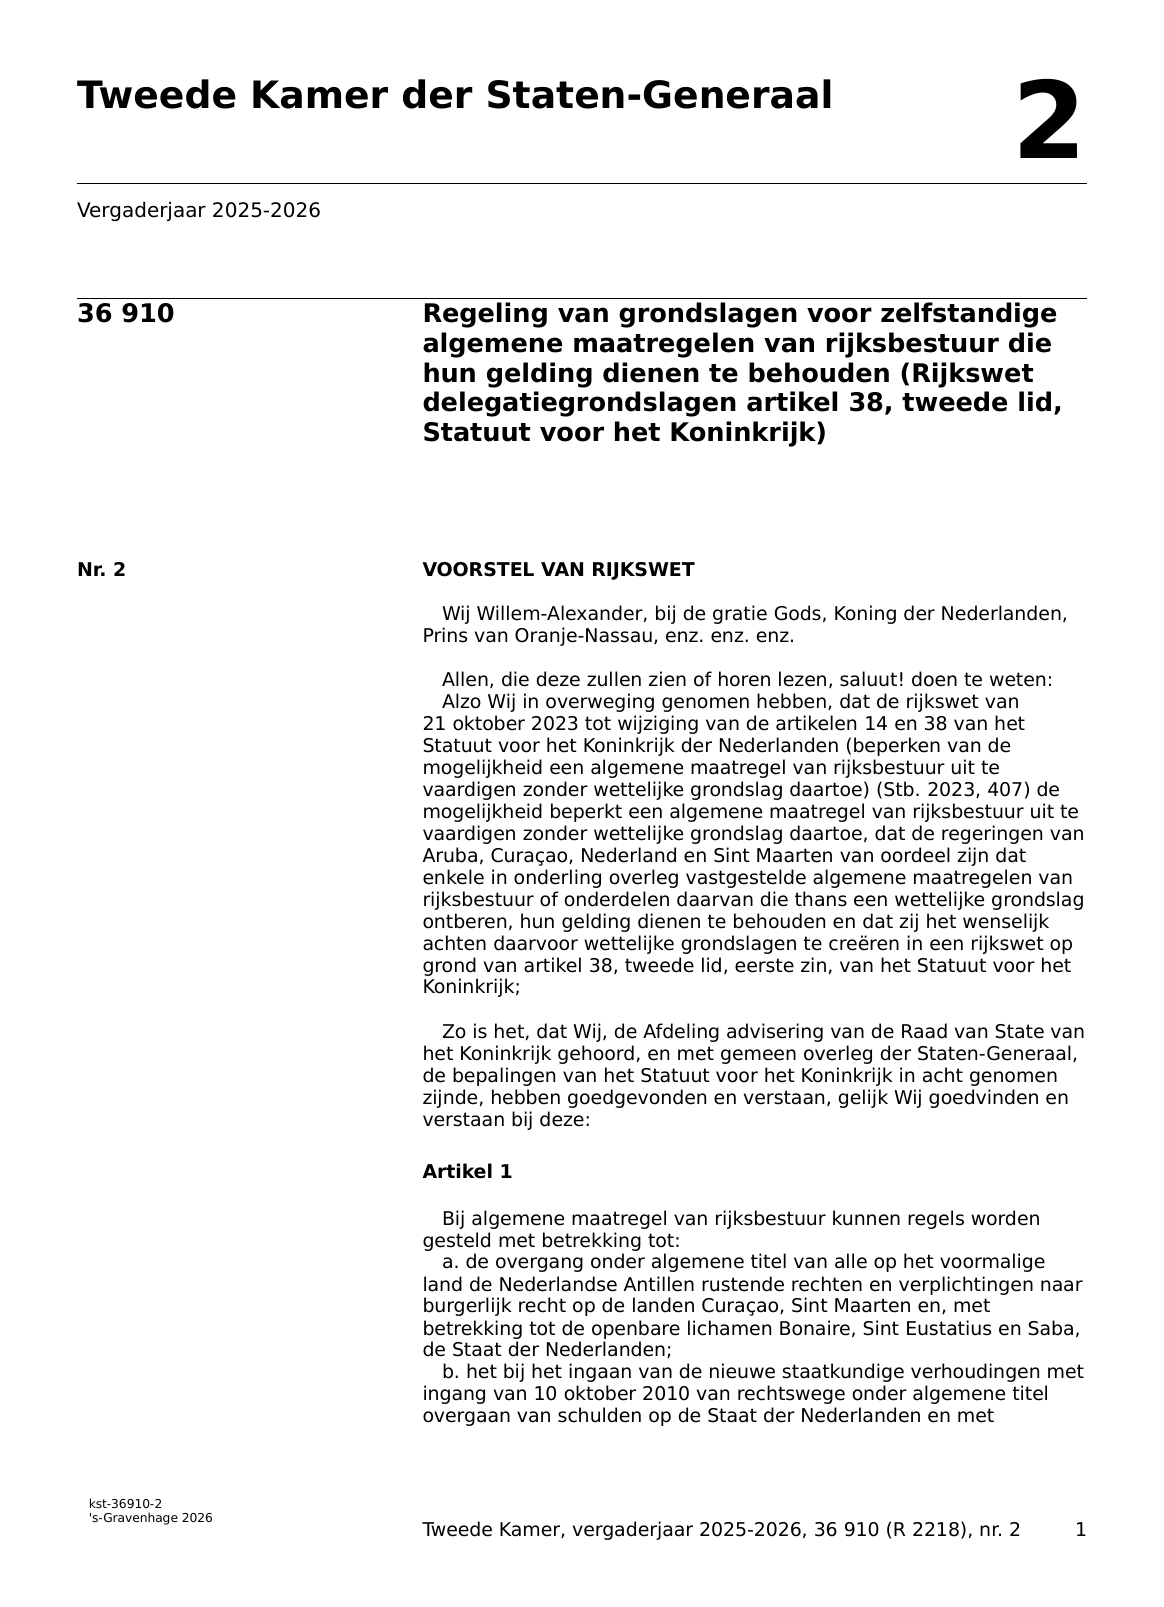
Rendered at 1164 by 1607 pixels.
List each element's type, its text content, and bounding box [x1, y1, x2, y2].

text 's-Gravenhage 2026 [88, 1511, 323, 1525]
table_cell Vergaderjaar 2025-2026 [77, 184, 1087, 298]
table_header Tweede Kamer der Staten-Generaal [77, 59, 886, 183]
text kst-36910-2 [88, 1497, 323, 1511]
text Alzo Wij in overweging genomen hebben, dat de rijkswet van 21 oktober 2023 tot wijziging van de artikelen 14 en 38 van het Statuut voor het Koninkrijk der Nederlanden (beperken van de mogelijkheid een algemene maatregel van rijksbestuur uit te vaardigen zonder wettelijke grondslag daartoe) (Stb. 2023, 407) de mogelijkheid beperkt een algemene maatregel van rijksbestuur uit te vaardigen zonder wettelijke grondslag daartoe, dat de regeringen van Aruba, Curaçao, Nederland en Sint Maarten van oordeel zijn dat enkele in onderling overleg vastgestelde algemene maatregelen van rijksbestuur of onderdelen daarvan die thans een wettelijke grondslag ontberen, hun gelding dienen te behouden en dat zij het wenselijk achten daarvoor wettelijke grondslagen te creëren in een rijkswet op grond van artikel 38, tweede lid, eerste zin, van het Statuut voor het Koninkrijk; [422, 691, 1087, 998]
text Wij Willem-Alexander, bij de gratie Gods, Koning der Nederlanden, Prins van Oranje-Nassau, enz. enz. enz. [422, 603, 1087, 647]
subtitle 36 910 Regeling van grondslagen voor zelfstandige algemene maatregelen van rijksbestuur die hun gelding dienen te behouden (Rijkswet delegatiegrondslagen artikel 38, tweede lid, Statuut voor het Koninkrijk) [77, 299, 1087, 447]
text a. de overgang onder algemene titel van alle op het voormalige land de Nederlandse Antillen rustende rechten en verplichtingen naar burgerlijk recht op de landen Curaçao, Sint Maarten en, met betrekking tot de openbare lichamen Bonaire, Sint Eustatius en Saba, de Staat der Nederlanden; [422, 1251, 1087, 1361]
text Zo is het, dat Wij, de Afdeling advisering van de Raad van State van het Koninkrijk gehoord, en met gemeen overleg der Staten-Generaal, de bepalingen van het Statuut voor het Koninkrijk in acht genomen zijnde, hebben goedgevonden en verstaan, gelijk Wij goedvinden en verstaan bij deze: [422, 1021, 1087, 1131]
text Bij algemene maatregel van rijksbestuur kunnen regels worden gesteld met betrekking tot: [422, 1207, 1087, 1251]
text Allen, die deze zullen zien of horen lezen, saluut! doen te weten: [422, 669, 1087, 691]
table_header 2 [886, 59, 1087, 183]
subtitle Nr. 2 VOORSTEL VAN RIJKSWET [77, 558, 1087, 580]
subtitle Artikel 1 [422, 1161, 1087, 1182]
text b. het bij het ingaan van de nieuwe staatkundige verhoudingen met ingang van 10 oktober 2010 van rechtswege onder algemene titel overgaan van schulden op de Staat der Nederlanden en met [422, 1361, 1087, 1427]
